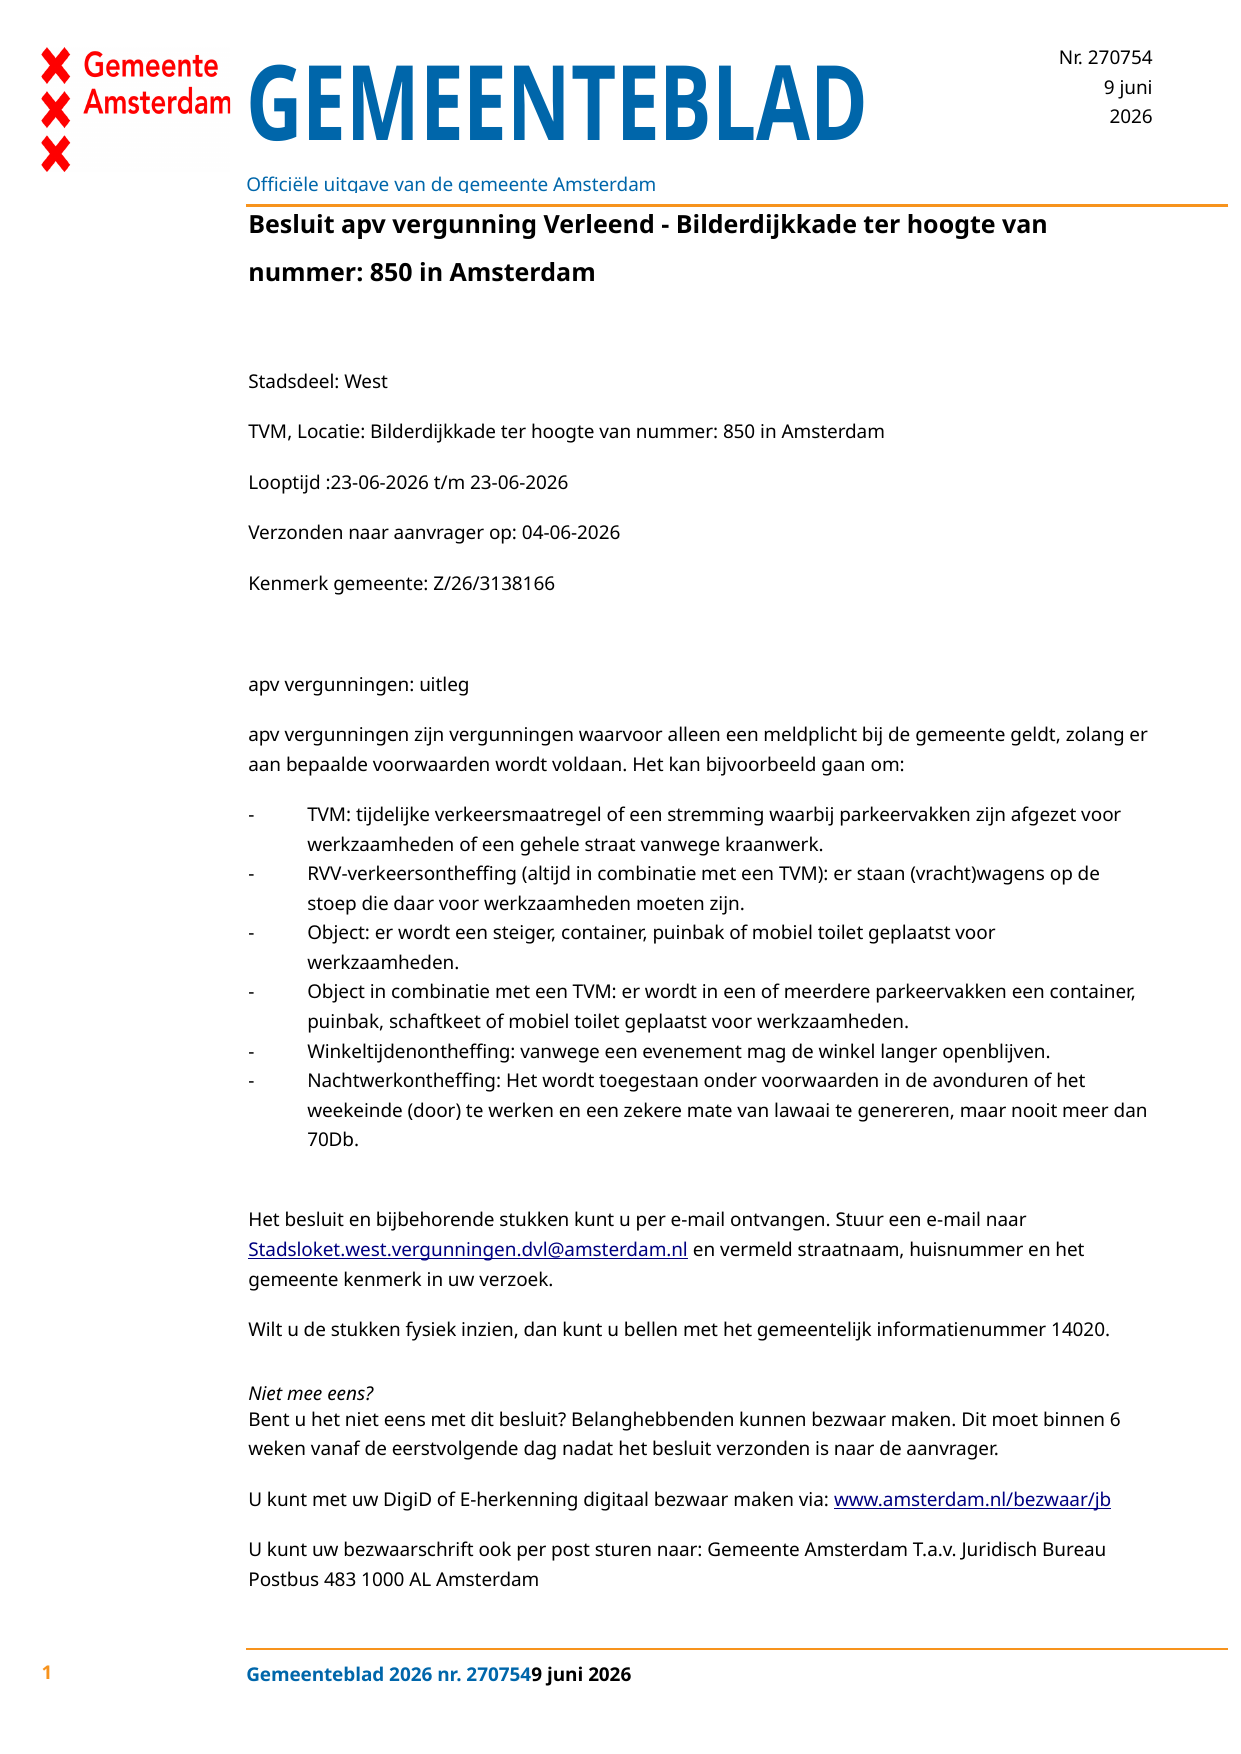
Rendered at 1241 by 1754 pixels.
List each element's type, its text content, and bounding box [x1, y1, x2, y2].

text Bent u het niet eens met dit besluit? Belanghebbenden kunnen bezwaar maken. Dit moet binnen 6 weken vanaf de eerstvolgende dag nadat het besluit verzonden is naar de aanvrager. [248, 1406, 1152, 1461]
list Nachtwerkontheffing: Het wordt toegestaan onder voorwaarden in de avonduren of het weekeinde (door) te werken en een zekere mate van lawaai te genereren, maar nooit meer dan 70Db. [248, 1067, 1152, 1152]
text apv vergunningen: uitleg [248, 671, 1152, 697]
text Looptijd :23-06-2026 t/m 23-06-2026 [248, 469, 1152, 495]
text TVM, Locatie: Bilderdijkkade ter hoogte van nummer: 850 in Amsterdam [248, 419, 1152, 444]
list Winkeltijdenontheffing: vanwege een evenement mag de winkel langer openblijven. [248, 1038, 1152, 1064]
list TVM: tijdelijke verkeersmaatregel of een stremming waarbij parkeervakken zijn afgezet voor werkzaamheden of een gehele straat vanwege kraanwerk. [248, 801, 1152, 857]
text U kunt uw bezwaarschrift ook per post sturen naar: Gemeente Amsterdam T.a.v. Juridisch Bureau Postbus 483 1000 AL Amsterdam [248, 1536, 1152, 1592]
text Verzonden naar aanvrager op: 04-06-2026 [248, 519, 1152, 545]
text Kenmerk gemeente: Z/26/3138166 [248, 570, 1152, 596]
list Object: er wordt een steiger, container, puinbak of mobiel toilet geplaatst voor werkzaamheden. [248, 919, 1152, 975]
text Stadsdeel: West [248, 368, 1152, 394]
text Het besluit en bijbehorende stukken kunt u per e-mail ontvangen. Stuur een e-mail naar Stadsloket.west.vergunningen.dvl@amsterdam.nl en vermeld straatnaam, huisnummer en het gemeente kenmerk in uw verzoek. [248, 1207, 1152, 1292]
picture [41, 47, 231, 172]
text Niet mee eens? [248, 1380, 1152, 1406]
text Wilt u de stukken fysiek inzien, dan kunt u bellen met het gemeentelijk informatienummer 14020. [248, 1316, 1152, 1342]
list Object in combinatie met een TVM: er wordt in een of meerdere parkeervakken een container, puinbak, schaftkeet of mobiel toilet geplaatst voor werkzaamheden. [248, 979, 1152, 1034]
text Besluit apv vergunning Verleend - Bilderdijkkade ter hoogte van nummer: 850 in Amsterdam [248, 207, 1152, 288]
text U kunt met uw DigiD of E-herkenning digitaal bezwaar maken via: www.amsterdam.nl/bezwaar/jb [248, 1486, 1152, 1512]
text apv vergunningen zijn vergunningen waarvoor alleen een meldplicht bij de gemeente geldt, zolang er aan bepaalde voorwaarden wordt voldaan. Het kan bijvoorbeeld gaan om: [248, 721, 1152, 777]
list RVV-verkeersontheffing (altijd in combinatie met een TVM): er staan (vracht)wagens op de stoep die daar voor werkzaamheden moeten zijn. [248, 860, 1152, 916]
